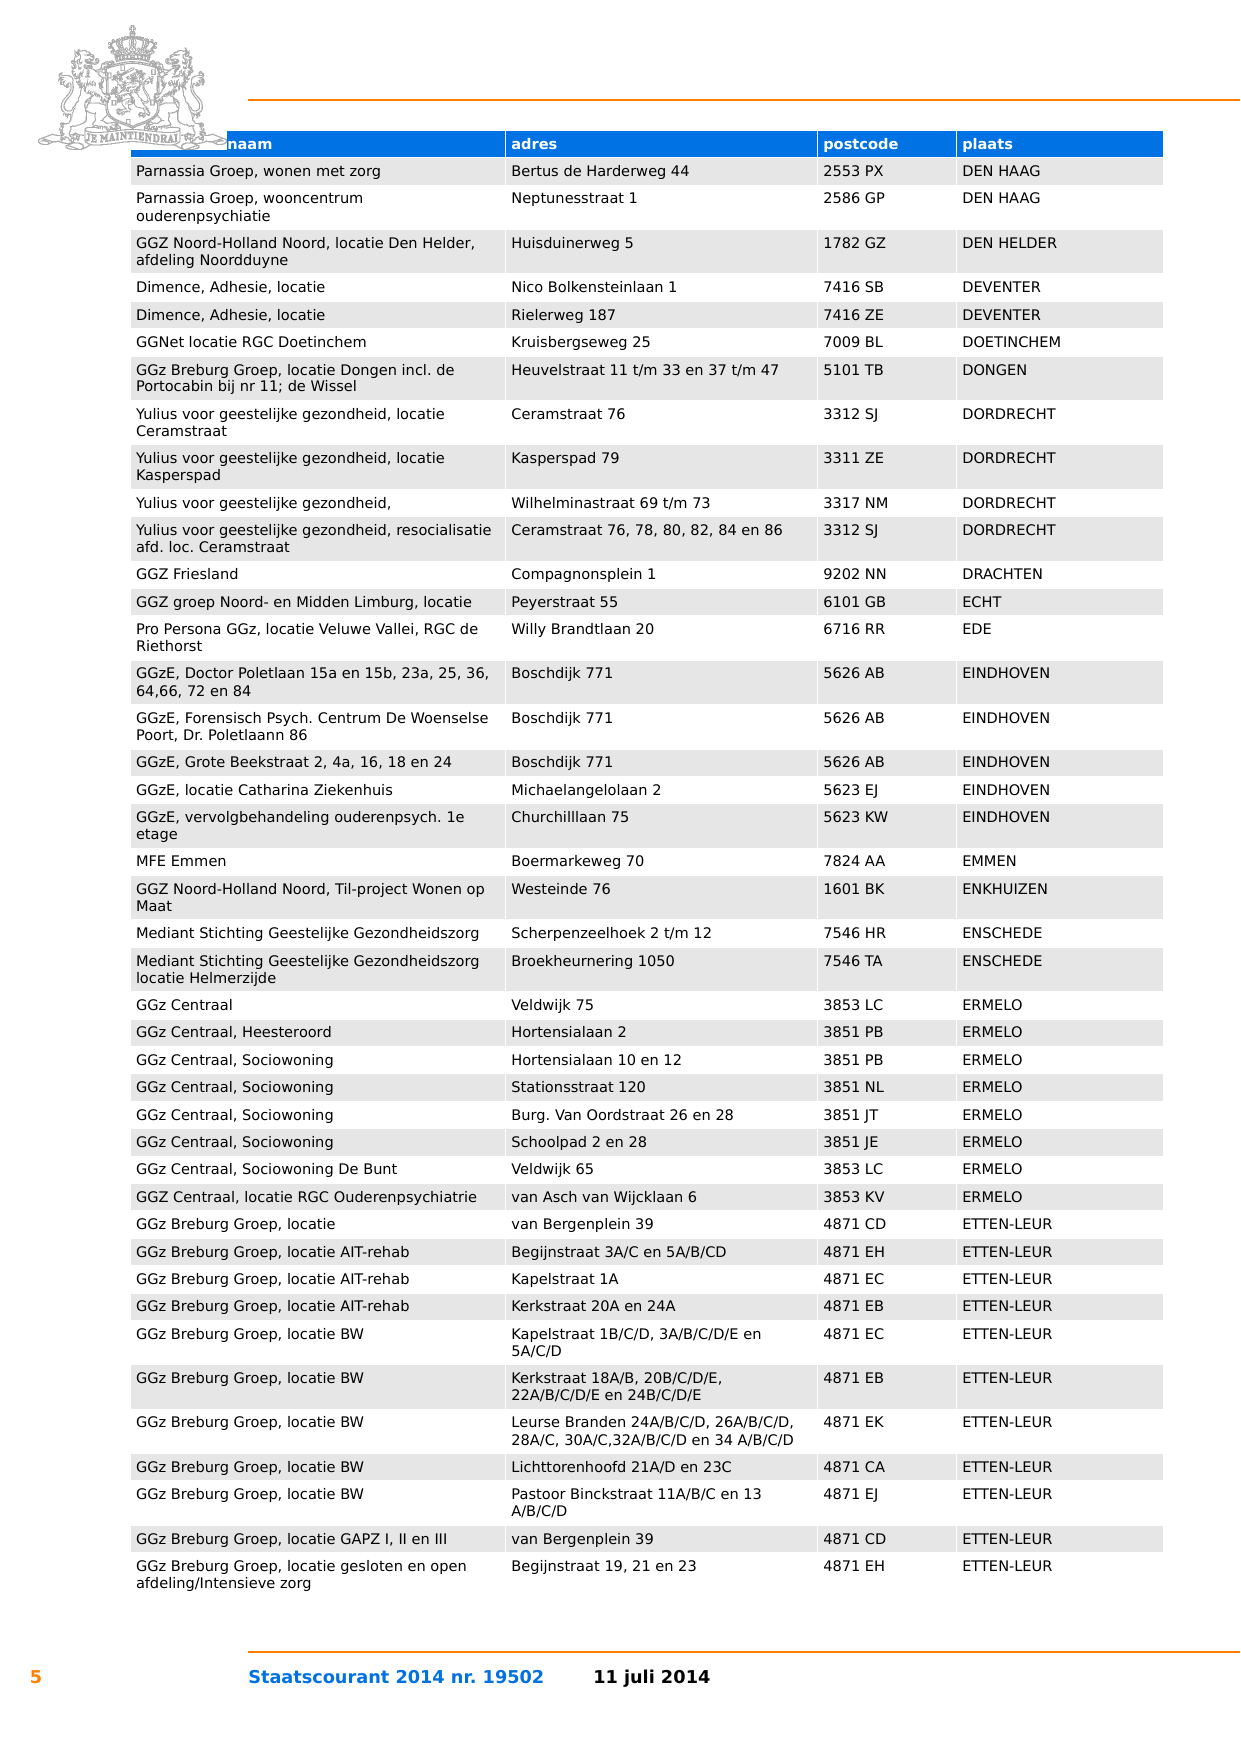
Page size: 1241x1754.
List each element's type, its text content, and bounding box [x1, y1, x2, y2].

table_cell 5626 AB [818, 705, 956, 748]
table_cell Ceramstraat 76 [506, 401, 817, 444]
table_cell Peyerstraat 55 [506, 589, 817, 615]
table_cell EINDHOVEN [957, 661, 1163, 704]
table_cell Burg. Van Oordstraat 26 en 28 [506, 1102, 817, 1128]
table_header postcode [818, 131, 956, 157]
table_cell Pastoor Binckstraat 11A/B/C en 13 A/B/C/D [506, 1481, 817, 1525]
table_cell Bertus de Harderweg 44 [506, 158, 817, 185]
table_cell 3312 SJ [818, 401, 956, 444]
table_cell 7009 BL [818, 329, 956, 356]
table_cell 3312 SJ [818, 517, 956, 561]
table_cell GGz Centraal, Heesteroord [131, 1020, 505, 1046]
table_cell Michaelangelolaan 2 [506, 777, 817, 803]
table_cell Kruisbergseweg 25 [506, 329, 817, 356]
table_cell Mediant Stichting Geestelijke Gezondheidszorg locatie Helmerzijde [131, 948, 505, 991]
table_cell ENKHUIZEN [957, 876, 1163, 919]
table_cell Heuvelstraat 11 t/m 33 en 37 t/m 47 [506, 357, 817, 400]
table_cell Veldwijk 75 [506, 992, 817, 1018]
table_cell 1782 GZ [818, 230, 956, 273]
table_cell 4871 EB [818, 1365, 956, 1409]
table_cell ERMELO [957, 1020, 1163, 1046]
table_cell Rielerweg 187 [506, 302, 817, 328]
table_cell ERMELO [957, 992, 1163, 1018]
table_cell DEN HAAG [957, 186, 1163, 229]
table_cell ETTEN-LEUR [957, 1321, 1163, 1364]
table_cell 5623 KW [818, 804, 956, 848]
table_cell van Bergenplein 39 [506, 1211, 817, 1238]
table_cell Boermarkeweg 70 [506, 849, 817, 875]
table_cell Yulius voor geestelijke gezondheid, locatie Kasperspad [131, 445, 505, 489]
table_cell Yulius voor geestelijke gezondheid, [131, 490, 505, 516]
table_cell Broekheurnering 1050 [506, 948, 817, 991]
table_cell DEVENTER [957, 302, 1163, 328]
table_cell 4871 EB [818, 1294, 956, 1320]
table_cell Kerkstraat 20A en 24A [506, 1294, 817, 1320]
table_cell Leurse Branden 24A/B/C/D, 26A/B/C/D, 28A/C, 30A/C,32A/B/C/D en 34 A/B/C/D [506, 1410, 817, 1453]
table_cell EINDHOVEN [957, 777, 1163, 803]
table_cell 5101 TB [818, 357, 956, 400]
table_cell GGzE, Doctor Poletlaan 15a en 15b, 23a, 25, 36, 64,66, 72 en 84 [131, 661, 505, 704]
table_cell ENSCHEDE [957, 920, 1163, 947]
table_cell Churchilllaan 75 [506, 804, 817, 848]
table_cell MFE Emmen [131, 849, 505, 875]
table_cell Dimence, Adhesie, locatie [131, 275, 505, 301]
table_cell EINDHOVEN [957, 705, 1163, 748]
table_cell EMMEN [957, 849, 1163, 875]
table_cell 3851 PB [818, 1047, 956, 1073]
table_cell ETTEN-LEUR [957, 1526, 1163, 1552]
table_cell Lichttorenhoofd 21A/D en 23C [506, 1454, 817, 1480]
table_cell GGz Breburg Groep, locatie BW [131, 1410, 505, 1453]
table_cell Hortensialaan 2 [506, 1020, 817, 1046]
table_cell 5626 AB [818, 750, 956, 776]
table_cell Kapelstraat 1A [506, 1266, 817, 1292]
table_cell Mediant Stichting Geestelijke Gezondheidszorg [131, 920, 505, 947]
table_cell Boschdijk 771 [506, 750, 817, 776]
table_cell GGz Centraal, Sociowoning [131, 1074, 505, 1101]
table_cell 5626 AB [818, 661, 956, 704]
table_cell ETTEN-LEUR [957, 1553, 1163, 1597]
table_cell 4871 CD [818, 1211, 956, 1238]
table_cell 4871 CA [818, 1454, 956, 1480]
table_cell 2586 GP [818, 186, 956, 229]
table_cell 3851 NL [818, 1074, 956, 1101]
table_cell Kerkstraat 18A/B, 20B/C/D/E, 22A/B/C/D/E en 24B/C/D/E [506, 1365, 817, 1409]
table_cell Compagnonsplein 1 [506, 562, 817, 588]
table_cell 9202 NN [818, 562, 956, 588]
table_cell GGz Breburg Groep, locatie BW [131, 1454, 505, 1480]
table_cell 4871 CD [818, 1526, 956, 1552]
table_cell 3311 ZE [818, 445, 956, 489]
table_cell DORDRECHT [957, 401, 1163, 444]
table_cell 5623 EJ [818, 777, 956, 803]
table_cell GGz Breburg Groep, locatie AIT-rehab [131, 1239, 505, 1265]
table_cell van Asch van Wijcklaan 6 [506, 1184, 817, 1210]
table_cell Kapelstraat 1B/C/D, 3A/B/C/D/E en 5A/C/D [506, 1321, 817, 1364]
table_cell DORDRECHT [957, 445, 1163, 489]
table_cell 1601 BK [818, 876, 956, 919]
table_cell 3851 JE [818, 1129, 956, 1156]
table_cell ETTEN-LEUR [957, 1294, 1163, 1320]
table_cell DEN HELDER [957, 230, 1163, 273]
table_cell GGZ Noord-Holland Noord, Til-project Wonen op Maat [131, 876, 505, 919]
table_cell GGz Breburg Groep, locatie gesloten en open afdeling/Intensieve zorg [131, 1553, 505, 1597]
table_cell 3853 KV [818, 1184, 956, 1210]
table_cell ETTEN-LEUR [957, 1266, 1163, 1292]
table_cell GGzE, Grote Beekstraat 2, 4a, 16, 18 en 24 [131, 750, 505, 776]
table_cell GGz Breburg Groep, locatie [131, 1211, 505, 1238]
table_cell GGNet locatie RGC Doetinchem [131, 329, 505, 356]
table_cell GGzE, vervolgbehandeling ouderenpsych. 1e etage [131, 804, 505, 848]
table_cell DEN HAAG [957, 158, 1163, 185]
table_header plaats [957, 131, 1163, 157]
table_cell GGz Breburg Groep, locatie Dongen incl. de Portocabin bij nr 11; de Wissel [131, 357, 505, 400]
table_cell GGz Breburg Groep, locatie BW [131, 1481, 505, 1525]
table_cell EDE [957, 616, 1163, 660]
table_cell GGz Centraal, Sociowoning [131, 1047, 505, 1073]
table_cell Boschdijk 771 [506, 705, 817, 748]
table_cell ERMELO [957, 1129, 1163, 1156]
table_cell EINDHOVEN [957, 804, 1163, 848]
table_header adres [506, 131, 817, 157]
table_cell Wilhelminastraat 69 t/m 73 [506, 490, 817, 516]
table_cell ETTEN-LEUR [957, 1410, 1163, 1453]
table_cell 6101 GB [818, 589, 956, 615]
table_cell 4871 EC [818, 1266, 956, 1292]
table_cell GGzE, Forensisch Psych. Centrum De Woenselse Poort, Dr. Poletlaann 86 [131, 705, 505, 748]
table_cell Yulius voor geestelijke gezondheid, resocialisatie afd. loc. Ceramstraat [131, 517, 505, 561]
table_cell 4871 EH [818, 1239, 956, 1265]
table_cell 4871 EC [818, 1321, 956, 1364]
table_cell GGz Centraal, Sociowoning De Bunt [131, 1157, 505, 1183]
table_cell Yulius voor geestelijke gezondheid, locatie Ceramstraat [131, 401, 505, 444]
table_cell GGZ groep Noord- en Midden Limburg, locatie [131, 589, 505, 615]
table_cell Veldwijk 65 [506, 1157, 817, 1183]
table_cell ERMELO [957, 1074, 1163, 1101]
table_cell ETTEN-LEUR [957, 1365, 1163, 1409]
table_cell 4871 EJ [818, 1481, 956, 1525]
table_cell 4871 EK [818, 1410, 956, 1453]
table_cell DRACHTEN [957, 562, 1163, 588]
table_cell ETTEN-LEUR [957, 1481, 1163, 1525]
table_cell 7416 SB [818, 275, 956, 301]
table_cell GGz Centraal, Sociowoning [131, 1129, 505, 1156]
table_header naam [131, 131, 505, 157]
table_cell Parnassia Groep, wonen met zorg [131, 158, 505, 185]
table_cell Parnassia Groep, wooncentrum ouderenpsychiatie [131, 186, 505, 229]
table_cell ERMELO [957, 1157, 1163, 1183]
table_cell DORDRECHT [957, 490, 1163, 516]
table_cell Boschdijk 771 [506, 661, 817, 704]
table_cell ERMELO [957, 1184, 1163, 1210]
table_cell 7416 ZE [818, 302, 956, 328]
table_cell 3317 NM [818, 490, 956, 516]
table_cell Dimence, Adhesie, locatie [131, 302, 505, 328]
table_cell 7546 TA [818, 948, 956, 991]
table_cell Hortensialaan 10 en 12 [506, 1047, 817, 1073]
table_cell Huisduinerweg 5 [506, 230, 817, 273]
table_cell 7824 AA [818, 849, 956, 875]
table_cell Nico Bolkensteinlaan 1 [506, 275, 817, 301]
table_cell 3853 LC [818, 992, 956, 1018]
table_cell DORDRECHT [957, 517, 1163, 561]
table_cell Kasperspad 79 [506, 445, 817, 489]
table_cell Pro Persona GGz, locatie Veluwe Vallei, RGC de Riethorst [131, 616, 505, 660]
table_cell 7546 HR [818, 920, 956, 947]
table_cell GGZ Friesland [131, 562, 505, 588]
table_cell DOETINCHEM [957, 329, 1163, 356]
table_cell Willy Brandtlaan 20 [506, 616, 817, 660]
table_cell Schoolpad 2 en 28 [506, 1129, 817, 1156]
table_cell ECHT [957, 589, 1163, 615]
table_cell GGz Breburg Groep, locatie AIT-rehab [131, 1266, 505, 1292]
table_cell Stationsstraat 120 [506, 1074, 817, 1101]
table_cell Neptunesstraat 1 [506, 186, 817, 229]
table_cell ETTEN-LEUR [957, 1239, 1163, 1265]
table_cell ERMELO [957, 1102, 1163, 1128]
table_cell ETTEN-LEUR [957, 1454, 1163, 1480]
table_cell GGz Breburg Groep, locatie BW [131, 1321, 505, 1364]
table_cell Ceramstraat 76, 78, 80, 82, 84 en 86 [506, 517, 817, 561]
table_cell 3851 PB [818, 1020, 956, 1046]
table_cell Begijnstraat 19, 21 en 23 [506, 1553, 817, 1597]
table_cell GGz Breburg Groep, locatie AIT-rehab [131, 1294, 505, 1320]
picture [38, 25, 227, 150]
table_cell GGz Centraal [131, 992, 505, 1018]
table_cell DEVENTER [957, 275, 1163, 301]
table_cell GGz Breburg Groep, locatie BW [131, 1365, 505, 1409]
table_cell GGZ Noord-Holland Noord, locatie Den Helder, afdeling Noordduyne [131, 230, 505, 273]
table_cell 6716 RR [818, 616, 956, 660]
table_cell GGZ Centraal, locatie RGC Ouderenpsychiatrie [131, 1184, 505, 1210]
table_cell 3851 JT [818, 1102, 956, 1128]
table_cell Westeinde 76 [506, 876, 817, 919]
table_cell Scherpenzeelhoek 2 t/m 12 [506, 920, 817, 947]
table_cell EINDHOVEN [957, 750, 1163, 776]
table_cell van Bergenplein 39 [506, 1526, 817, 1552]
table_cell Begijnstraat 3A/C en 5A/B/CD [506, 1239, 817, 1265]
table_cell ENSCHEDE [957, 948, 1163, 991]
table_cell 4871 EH [818, 1553, 956, 1597]
table_cell ERMELO [957, 1047, 1163, 1073]
table_cell 3853 LC [818, 1157, 956, 1183]
table_cell ETTEN-LEUR [957, 1211, 1163, 1238]
table_cell 2553 PX [818, 158, 956, 185]
table_cell GGz Breburg Groep, locatie GAPZ I, II en III [131, 1526, 505, 1552]
table_cell GGz Centraal, Sociowoning [131, 1102, 505, 1128]
table_cell GGzE, locatie Catharina Ziekenhuis [131, 777, 505, 803]
table_cell DONGEN [957, 357, 1163, 400]
